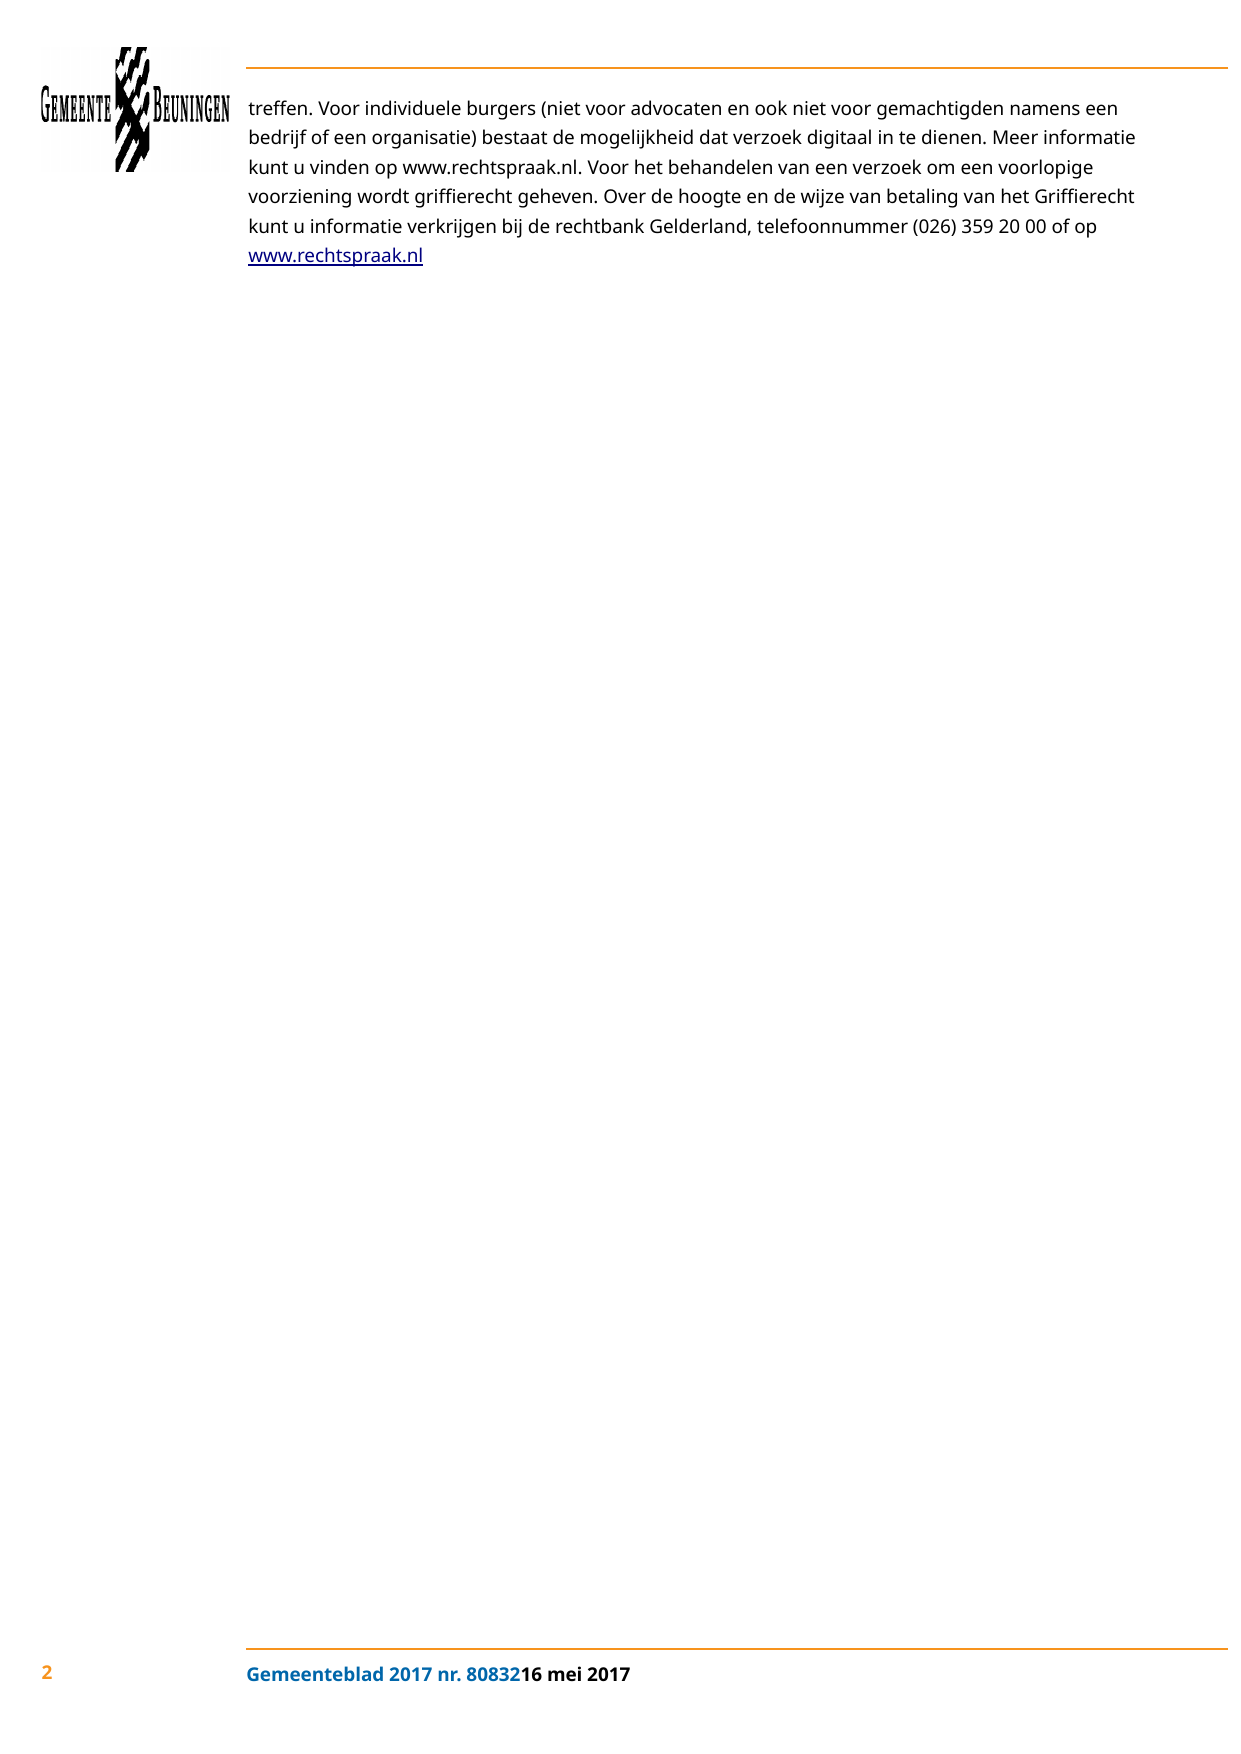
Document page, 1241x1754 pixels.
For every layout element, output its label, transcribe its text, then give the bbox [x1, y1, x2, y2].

text treffen. Voor individuele burgers (niet voor advocaten en ook niet voor gemachtigden namens een bedrijf of een organisatie) bestaat de mogelijkheid dat verzoek digitaal in te dienen. Meer informatie kunt u vinden op www.rechtspraak.nl. Voor het behandelen van een verzoek om een voorlopige voorziening wordt griffierecht geheven. Over de hoogte en de wijze van betaling van het Griffierecht kunt u informatie verkrijgen bij de rechtbank Gelderland, telefoonnummer (026) 359 20 00 of op www.rechtspraak.nl [248, 95, 1152, 268]
picture [41, 47, 231, 172]
